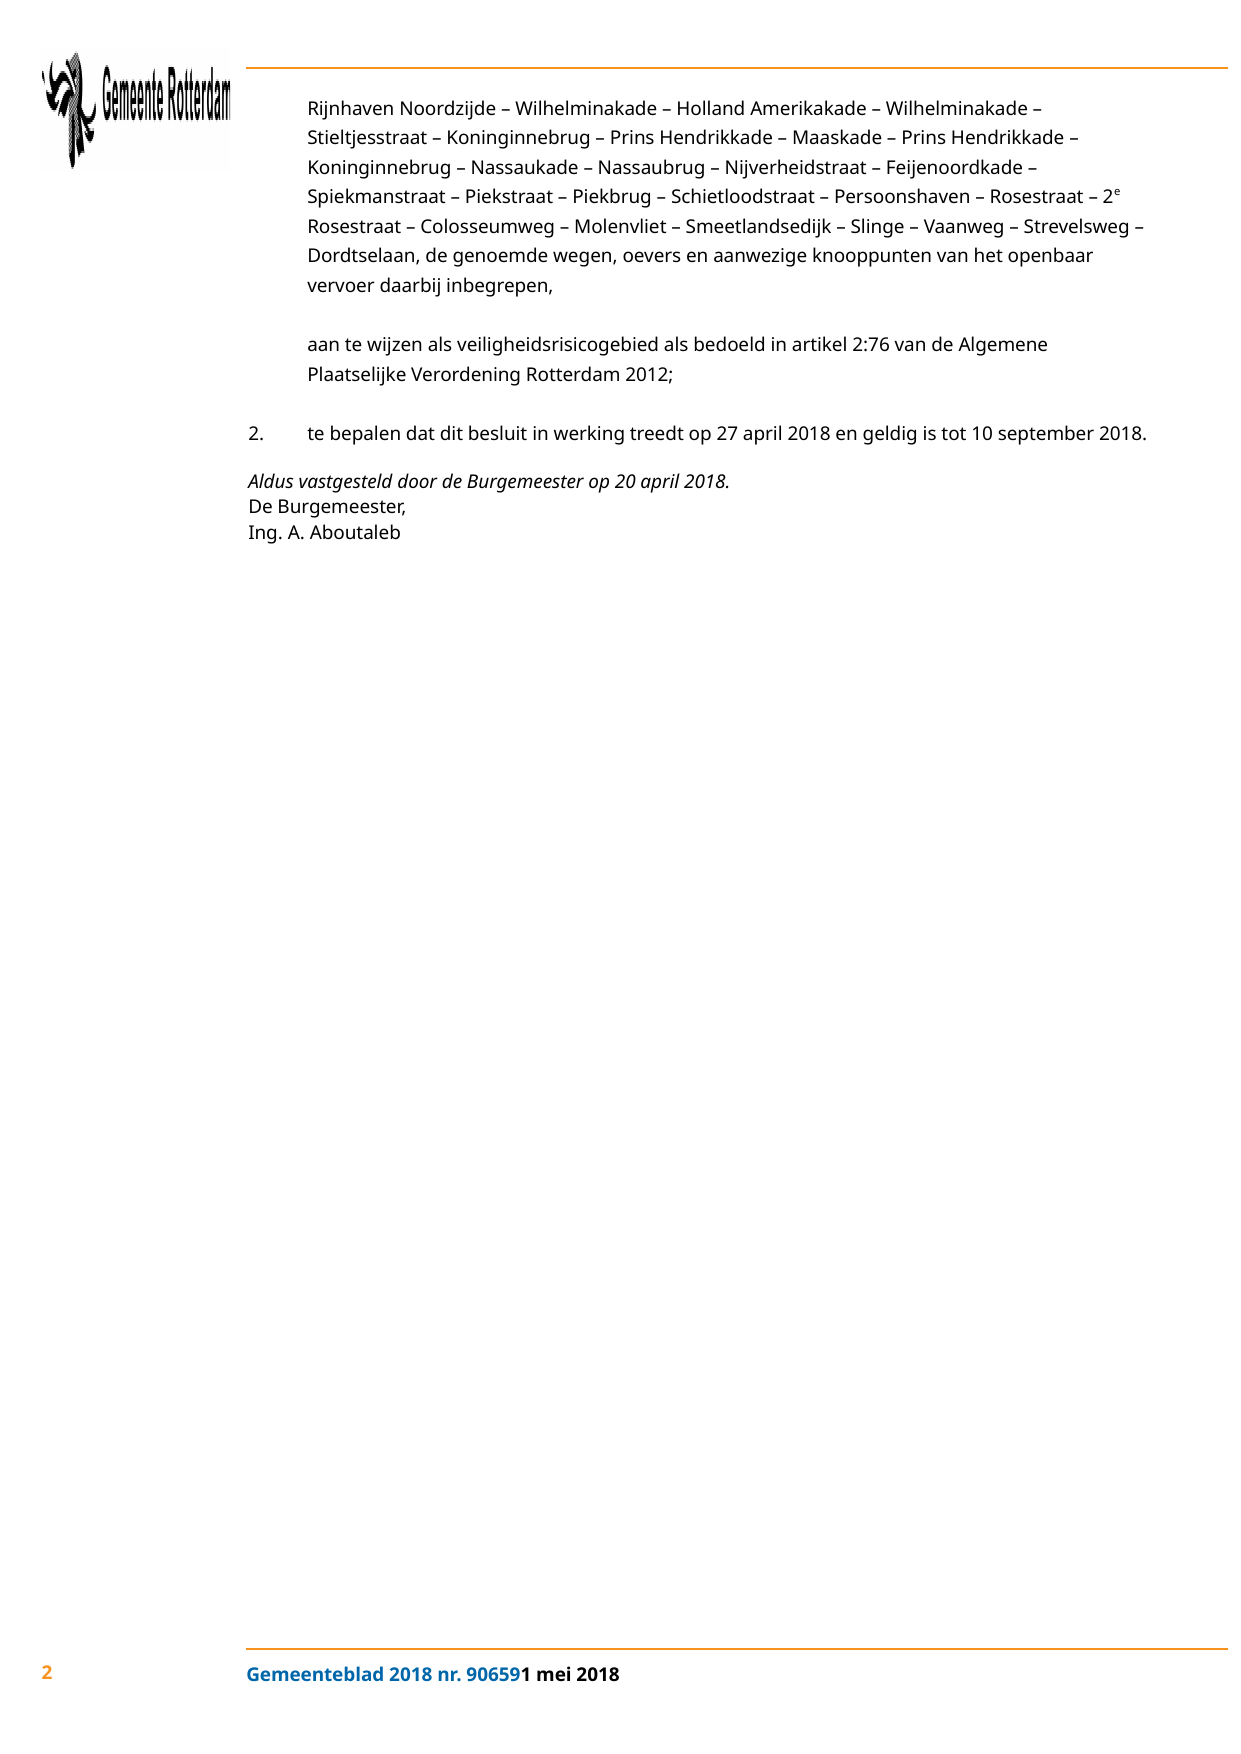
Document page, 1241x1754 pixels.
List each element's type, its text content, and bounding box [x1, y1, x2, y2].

text Aldus vastgesteld door de Burgemeester op 20 april 2018. [248, 468, 1152, 494]
list Rijnhaven Noordzijde – Wilhelminakade – Holland Amerikakade – Wilhelminakade – Stieltjesstraat – Koninginnebrug – Prins Hendrikkade – Maaskade – Prins Hendrikkade – Koninginnebrug – Nassaukade – Nassaubrug – Nijverheidstraat – Feijenoordkade – Spiekmanstraat – Piekstraat – Piekbrug – Schietloodstraat – Persoonshaven – Rosestraat – 2e Rosestraat – Colosseumweg – Molenvliet – Smeetlandsedijk – Slinge – Vaanweg – Strevelsweg – Dordtselaan, de genoemde wegen, oevers en aanwezige knooppunten van het openbaar vervoer daarbij inbegrepen, [248, 95, 1152, 298]
list aan te wijzen als veiligheidsrisicogebied als bedoeld in artikel 2:76 van de Algemene Plaatselijke Verordening Rotterdam 2012; [248, 331, 1152, 387]
list te bepalen dat dit besluit in werking treedt op 27 april 2018 en geldig is tot 10 september 2018. [248, 420, 1152, 446]
picture [41, 47, 231, 172]
text De Burgemeester, [248, 494, 1152, 519]
text Ing. A. Aboutaleb [248, 519, 1152, 545]
